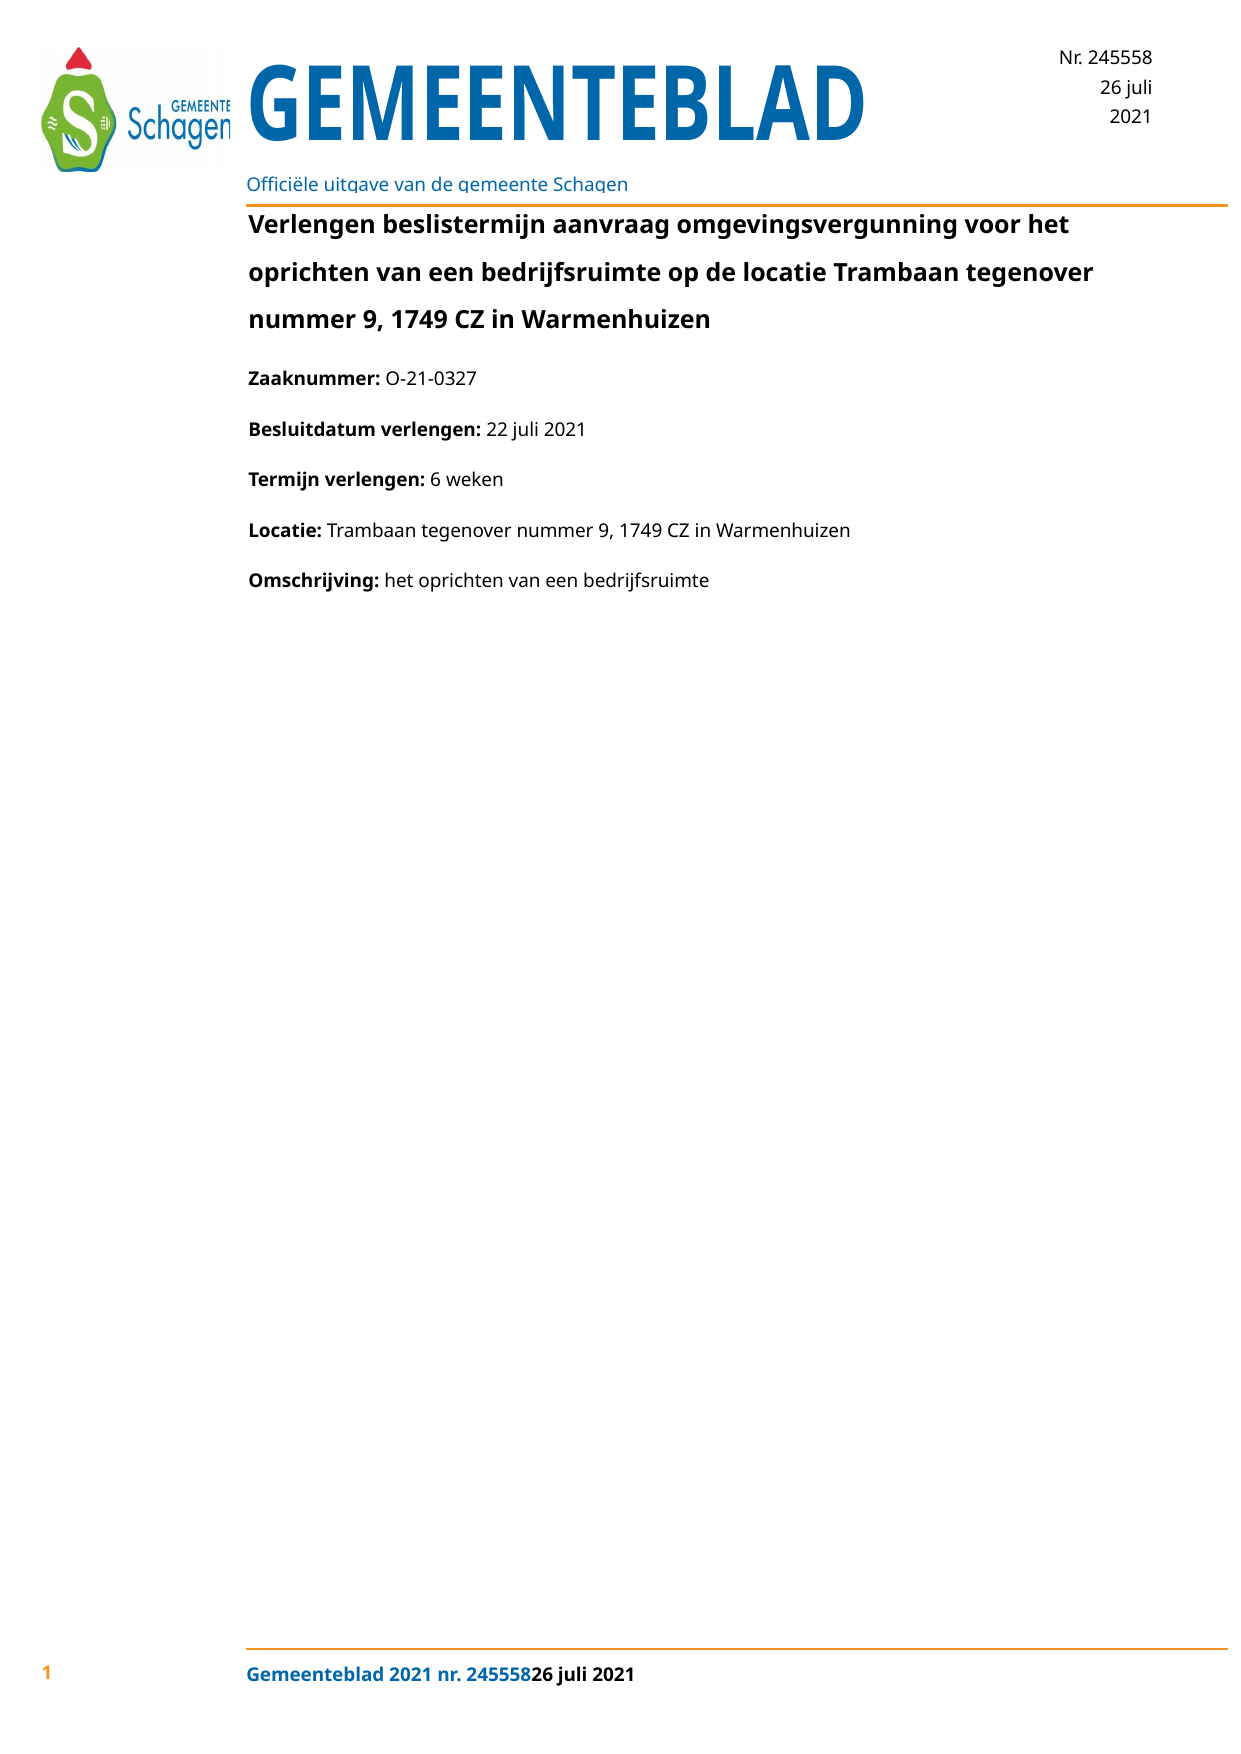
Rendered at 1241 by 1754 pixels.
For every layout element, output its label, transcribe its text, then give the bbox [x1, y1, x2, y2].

text Verlengen beslistermijn aanvraag omgevingsvergunning voor het oprichten van een bedrijfsruimte op de locatie Trambaan tegenover nummer 9, 1749 CZ in Warmenhuizen [248, 207, 1152, 336]
text Besluitdatum verlengen: 22 juli 2021 [248, 416, 1152, 442]
text Locatie: Trambaan tegenover nummer 9, 1749 CZ in Warmenhuizen [248, 517, 1152, 542]
text Omschrijving: het oprichten van een bedrijfsruimte [248, 567, 1152, 593]
text Termijn verlengen: 6 weken [248, 466, 1152, 492]
text Zaaknummer: O-21-0327 [248, 366, 1152, 391]
picture [41, 47, 231, 172]
